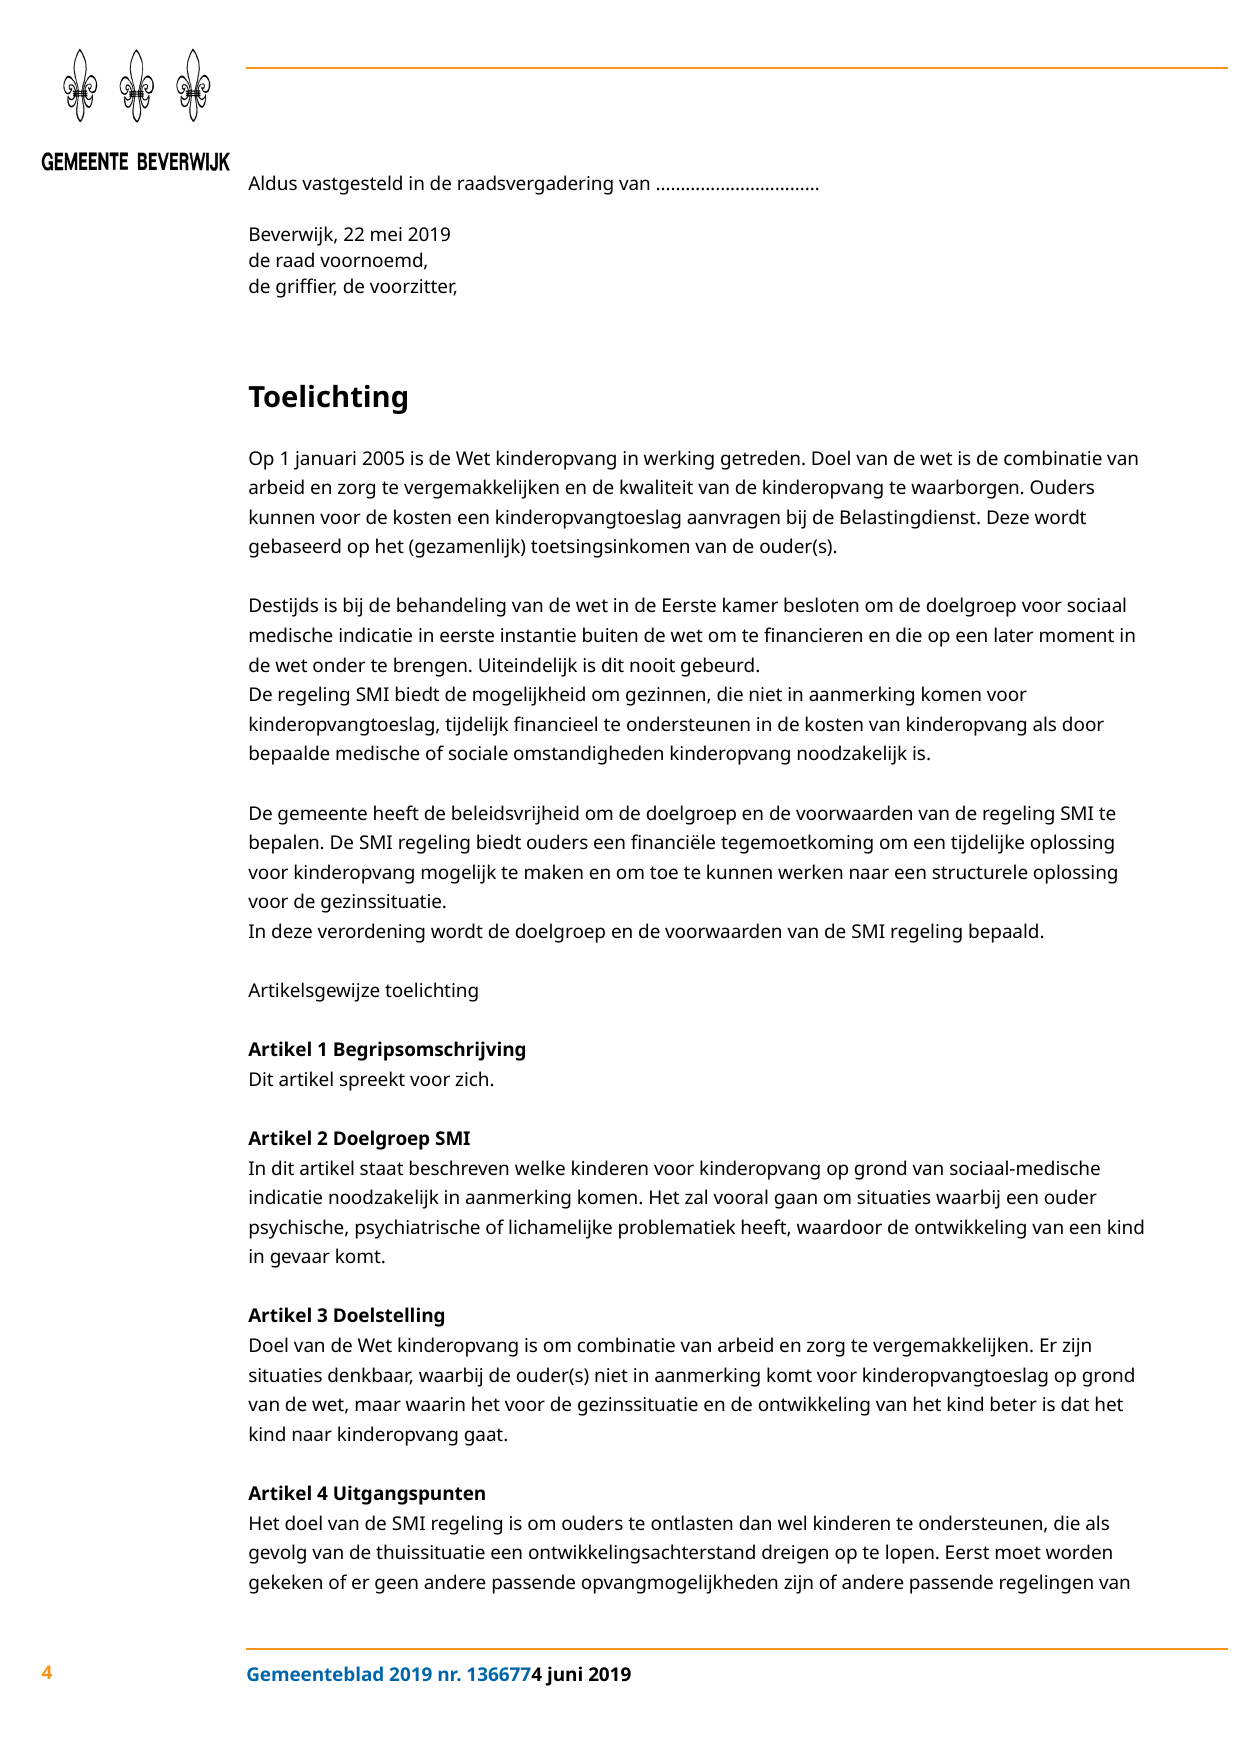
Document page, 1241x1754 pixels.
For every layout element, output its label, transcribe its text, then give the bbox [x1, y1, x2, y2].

text Beverwijk, 22 mei 2019 [248, 221, 1152, 247]
text De regeling SMI biedt de mogelijkheid om gezinnen, die niet in aanmerking komen voor kinderopvangtoeslag, tijdelijk financieel te ondersteunen in de kosten van kinderopvang als door bepaalde medische of sociale omstandigheden kinderopvang noodzakelijk is. [248, 681, 1152, 766]
text Op 1 januari 2005 is de Wet kinderopvang in werking getreden. Doel van de wet is de combinatie van arbeid en zorg te vergemakkelijken en de kwaliteit van de kinderopvang te waarborgen. Ouders kunnen voor de kosten een kinderopvangtoeslag aanvragen bij de Belastingdienst. Deze wordt gebaseerd op het (gezamenlijk) toetsingsinkomen van de ouder(s). [248, 445, 1152, 559]
text Aldus vastgesteld in de raadsvergadering van …………………………… [248, 170, 1152, 196]
text Dit artikel spreekt voor zich. [248, 1066, 1152, 1092]
text Artikelsgewijze toelichting [248, 977, 1152, 1003]
text Artikel 4 Uitgangspunten [248, 1480, 1152, 1506]
text Doel van de Wet kinderopvang is om combinatie van arbeid en zorg te vergemakkelijken. Er zijn situaties denkbaar, waarbij de ouder(s) niet in aanmerking komt voor kinderopvangtoeslag op grond van de wet, maar waarin het voor de gezinssituatie en de ontwikkeling van het kind beter is dat het kind naar kinderopvang gaat. [248, 1332, 1152, 1447]
text Artikel 2 Doelgroep SMI [248, 1125, 1152, 1151]
text Artikel 1 Begripsomschrijving [248, 1036, 1152, 1062]
text de raad voornoemd, [248, 247, 1152, 273]
text de griffier, de voorzitter, [248, 273, 1152, 299]
text De gemeente heeft de beleidsvrijheid om de doelgroep en de voorwaarden van de regeling SMI te bepalen. De SMI regeling biedt ouders een financiële tegemoetkoming om een tijdelijke oplossing voor kinderopvang mogelijk te maken en om toe te kunnen werken naar een structurele oplossing voor de gezinssituatie. [248, 800, 1152, 914]
text Het doel van de SMI regeling is om ouders te ontlasten dan wel kinderen te ondersteunen, die als gevolg van de thuissituatie een ontwikkelingsachterstand dreigen op te lopen. Eerst moet worden gekeken of er geen andere passende opvangmogelijkheden zijn of andere passende regelingen van [248, 1510, 1152, 1594]
picture [41, 47, 231, 172]
text Toelichting [248, 376, 1152, 416]
text In deze verordening wordt de doelgroep en de voorwaarden van de SMI regeling bepaald. [248, 918, 1152, 944]
text Artikel 3 Doelstelling [248, 1303, 1152, 1328]
text Destijds is bij de behandeling van de wet in de Eerste kamer besloten om de doelgroep voor sociaal medische indicatie in eerste instantie buiten de wet om te financieren en die op een later moment in de wet onder te brengen. Uiteindelijk is dit nooit gebeurd. [248, 593, 1152, 677]
text In dit artikel staat beschreven welke kinderen voor kinderopvang op grond van sociaal-medische indicatie noodzakelijk in aanmerking komen. Het zal vooral gaan om situaties waarbij een ouder psychische, psychiatrische of lichamelijke problematiek heeft, waardoor de ontwikkeling van een kind in gevaar komt. [248, 1155, 1152, 1269]
